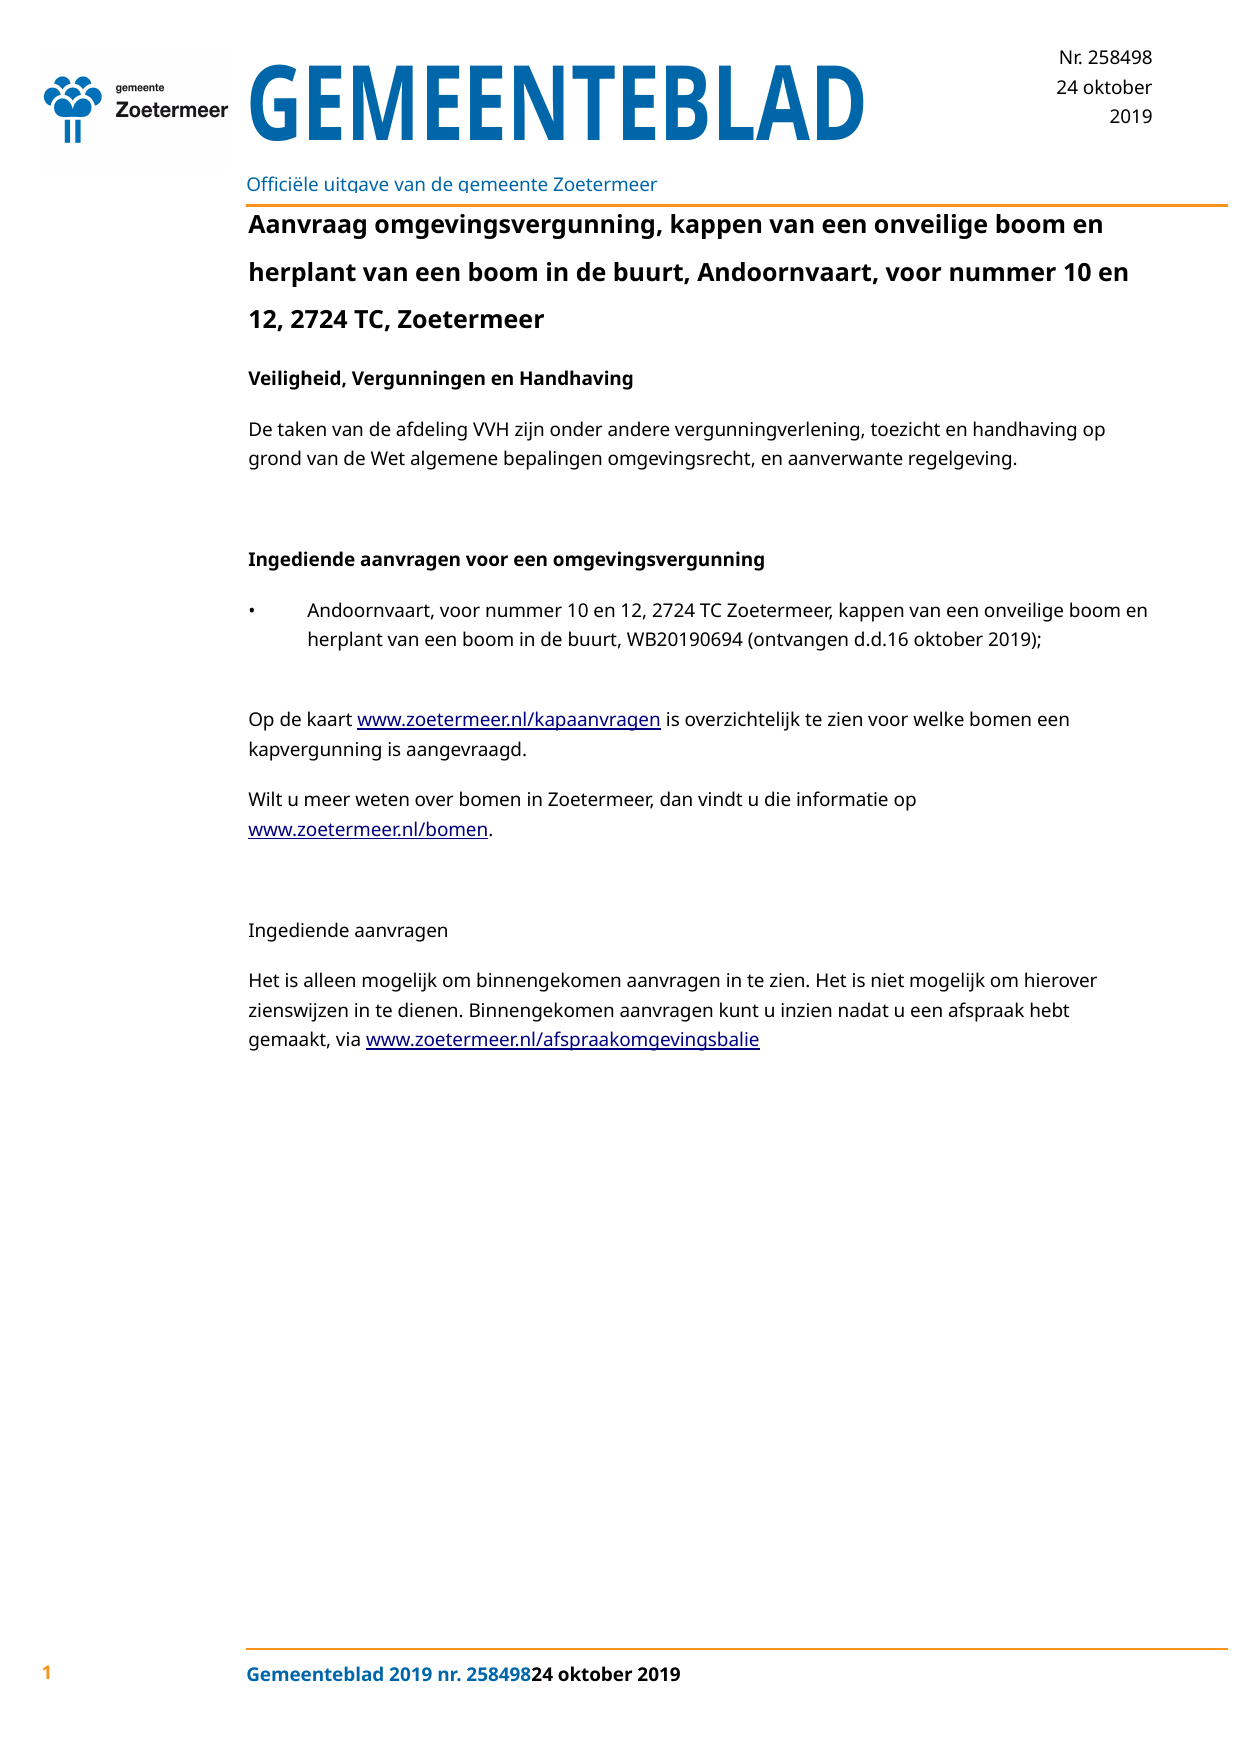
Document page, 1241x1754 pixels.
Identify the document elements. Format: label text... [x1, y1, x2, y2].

list Andoornvaart, voor nummer 10 en 12, 2724 TC Zoetermeer, kappen van een onveilige boom en herplant van een boom in de buurt, WB20190694 (ontvangen d.d.16 oktober 2019); [248, 597, 1152, 652]
text Veiligheid, Vergunningen en Handhaving [248, 366, 1152, 391]
text Het is alleen mogelijk om binnengekomen aanvragen in te zien. Het is niet mogelijk om hierover zienswijzen in te dienen. Binnengekomen aanvragen kunt u inzien nadat u een afspraak hebt gemaakt, via www.zoetermeer.nl/afspraakomgevingsbalie [248, 967, 1152, 1052]
text De taken van de afdeling VVH zijn onder andere vergunningverlening, toezicht en handhaving op grond van de Wet algemene bepalingen omgevingsrecht, en aanverwante regelgeving. [248, 416, 1152, 471]
text Op de kaart www.zoetermeer.nl/kapaanvragen is overzichtelijk te zien voor welke bomen een kapvergunning is aangevraagd. [248, 706, 1152, 762]
text Aanvraag omgevingsvergunning, kappen van een onveilige boom en herplant van een boom in de buurt, Andoornvaart, voor nummer 10 en 12, 2724 TC, Zoetermeer [248, 207, 1152, 336]
text Wilt u meer weten over bomen in Zoetermeer, dan vindt u die informatie op www.zoetermeer.nl/bomen. [248, 786, 1152, 842]
text Ingediende aanvragen voor een omgevingsvergunning [248, 546, 1152, 572]
text Ingediende aanvragen [248, 917, 1152, 942]
picture [41, 47, 231, 172]
